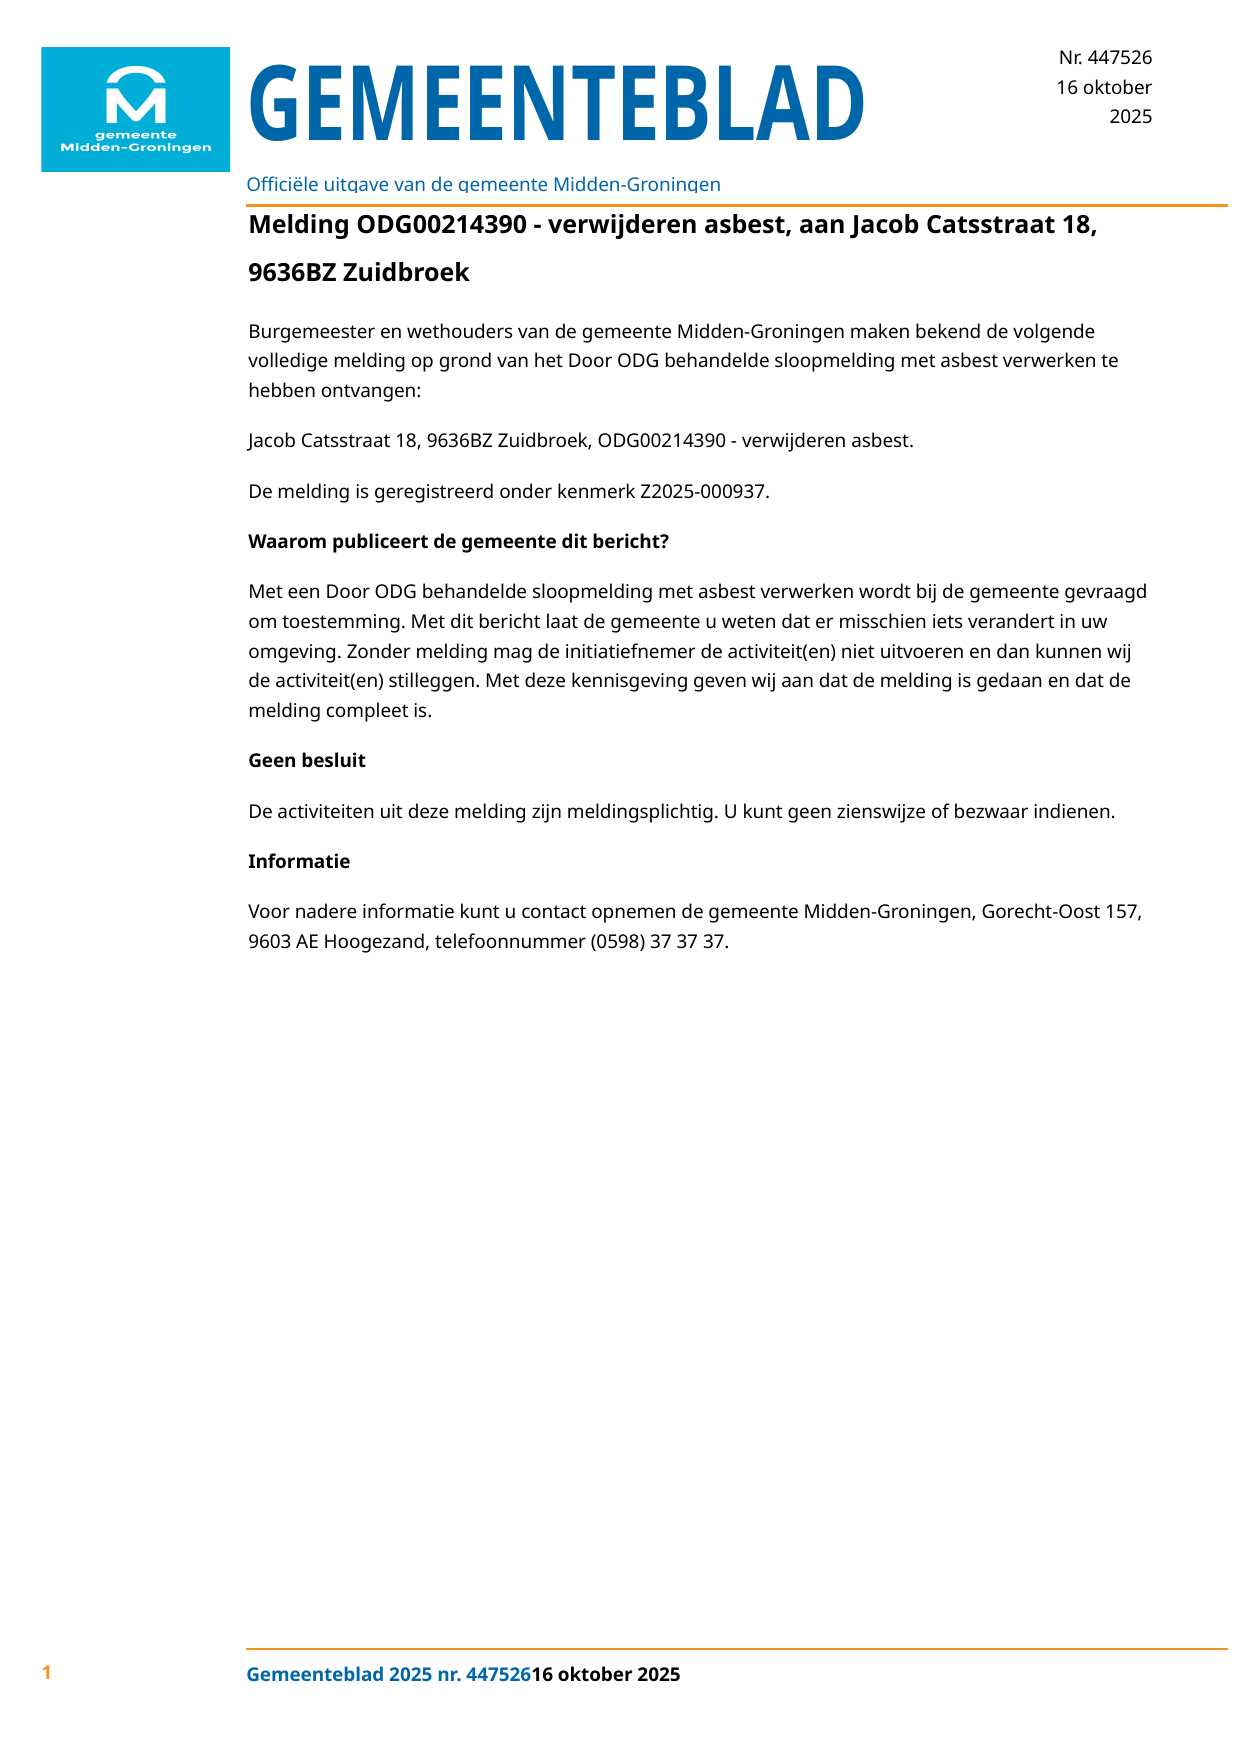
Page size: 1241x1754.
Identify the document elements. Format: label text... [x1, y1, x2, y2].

picture [108, 66, 164, 82]
text Jacob Catsstraat 18, 9636BZ Zuidbroek, ODG00214390 - verwijderen asbest. [248, 427, 1152, 453]
text Voor nadere informatie kunt u contact opnemen de gemeente Midden-Groningen, Gorecht-Oost 157, 9603 AE Hoogezand, telefoonnummer (0598) 37 37 37. [248, 899, 1152, 954]
text Geen besluit [248, 747, 1152, 773]
text Informatie [248, 848, 1152, 874]
text Burgemeester en wethouders van de gemeente Midden-Groningen maken bekend de volgende volledige melding op grond van het Door ODG behandelde sloopmelding met asbest verwerken te hebben ontvangen: [248, 318, 1152, 403]
text Waarom publiceert de gemeente dit bericht? [248, 528, 1152, 554]
text De activiteiten uit deze melding zijn meldingsplichtig. U kunt geen zienswijze of bezwaar indienen. [248, 798, 1152, 824]
text De melding is geregistreerd onder kenmerk Z2025-000937. [248, 478, 1152, 504]
text Met een Door ODG behandelde sloopmelding met asbest verwerken wordt bij de gemeente gevraagd om toestemming. Met dit bericht laat de gemeente u weten dat er misschien iets verandert in uw omgeving. Zonder melding mag de initiatiefnemer de activiteit(en) niet uitvoeren en dan kunnen wij de activiteit(en) stilleggen. Met deze kennisgeving geven wij aan dat de melding is gedaan en dat de melding compleet is. [248, 579, 1152, 723]
text Melding ODG00214390 - verwijderen asbest, aan Jacob Catsstraat 18, 9636BZ Zuidbroek [248, 207, 1152, 288]
picture [184, 146, 190, 153]
picture [107, 89, 165, 122]
